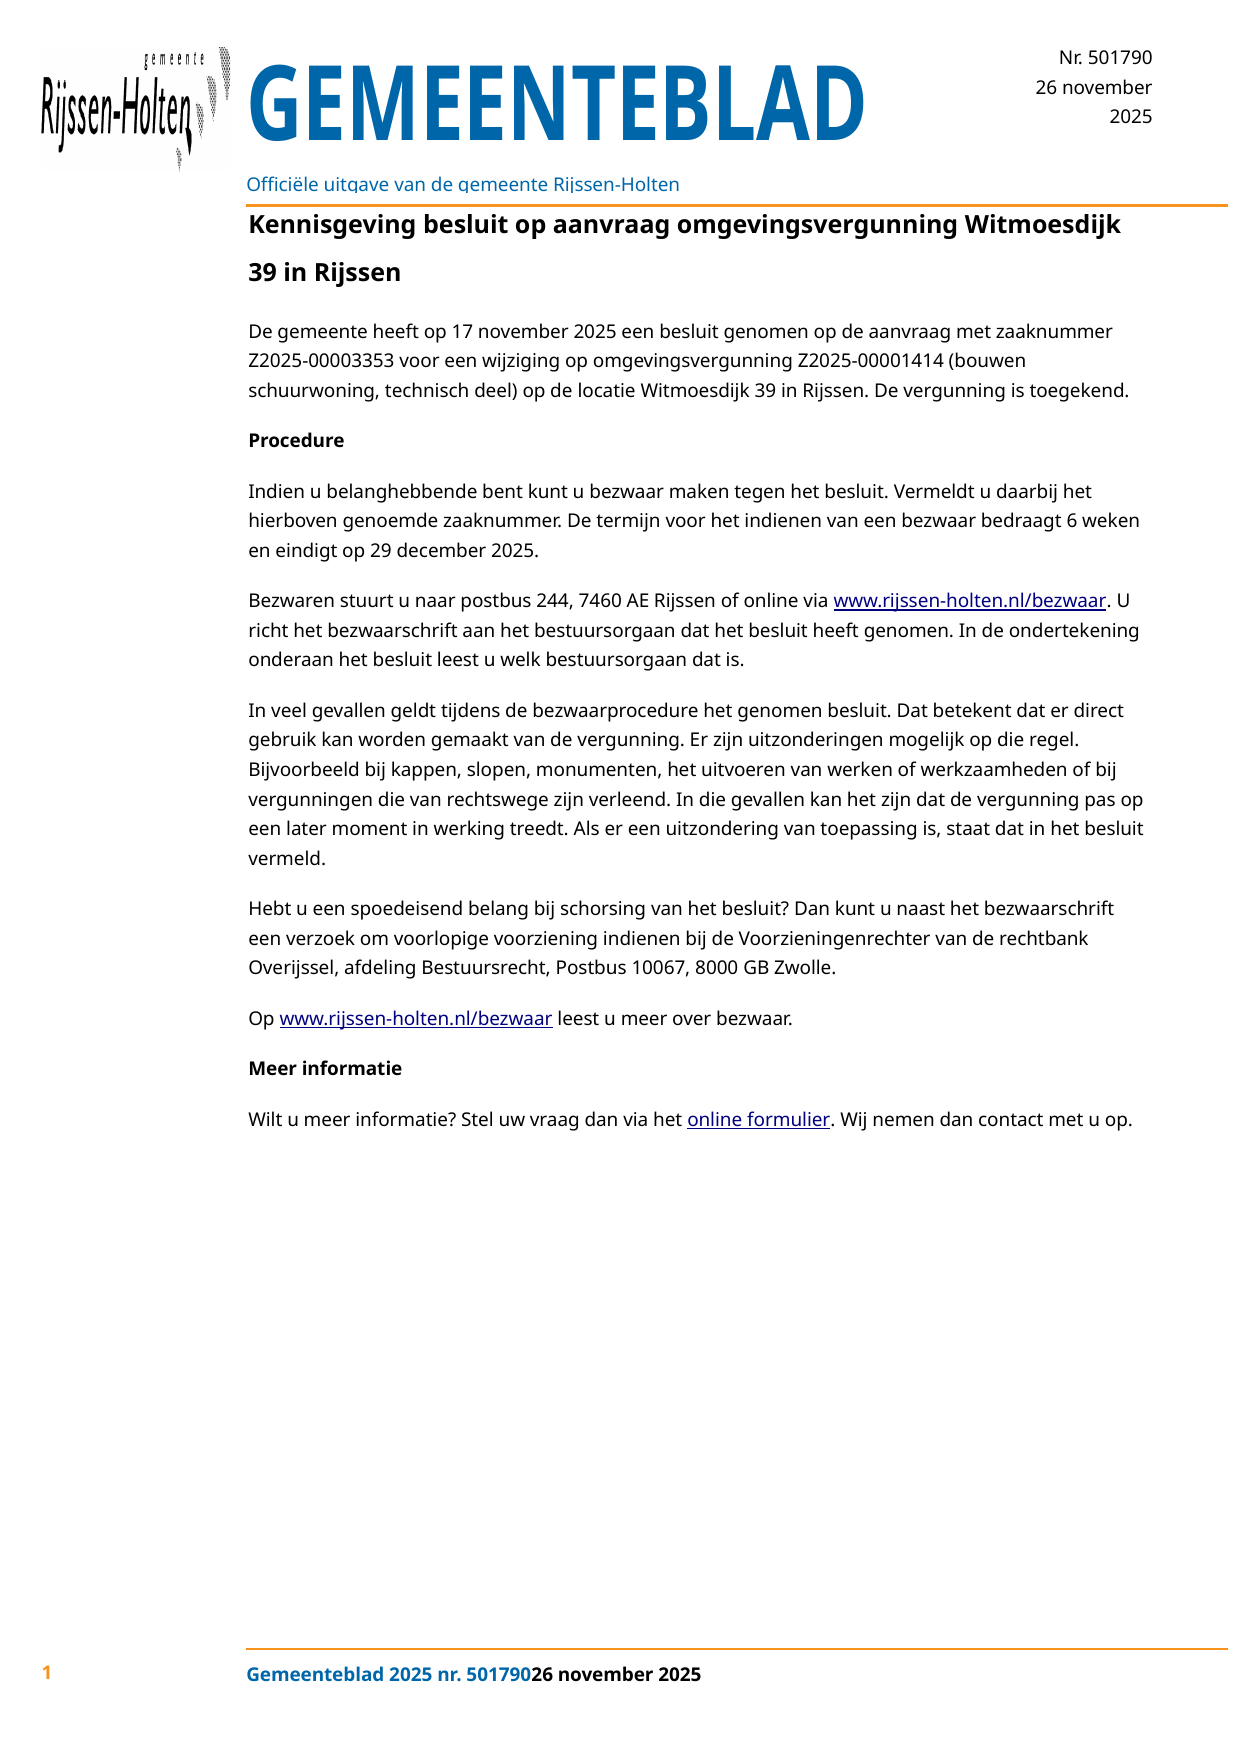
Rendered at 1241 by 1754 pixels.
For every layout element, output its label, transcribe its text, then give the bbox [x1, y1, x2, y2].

text Hebt u een spoedeisend belang bij schorsing van het besluit? Dan kunt u naast het bezwaarschrift een verzoek om voorlopige voorziening indienen bij de Voorzieningenrechter van de rechtbank Overijssel, afdeling Bestuursrecht, Postbus 10067, 8000 GB Zwolle. [248, 895, 1152, 980]
text Op www.rijssen-holten.nl/bezwaar leest u meer over bezwaar. [248, 1005, 1152, 1031]
text Kennisgeving besluit op aanvraag omgevingsvergunning Witmoesdijk 39 in Rijssen [248, 207, 1152, 288]
text Bezwaren stuurt u naar postbus 244, 7460 AE Rijssen of online via www.rijssen-holten.nl/bezwaar. U richt het bezwaarschrift aan het bestuursorgaan dat het besluit heeft genomen. In de ondertekening onderaan het besluit leest u welk bestuursorgaan dat is. [248, 587, 1152, 672]
text Wilt u meer informatie? Stel uw vraag dan via het online formulier. Wij nemen dan contact met u op. [248, 1106, 1152, 1132]
text Procedure [248, 427, 1152, 453]
text Meer informatie [248, 1055, 1152, 1081]
text Indien u belanghebbende bent kunt u bezwaar maken tegen het besluit. Vermeldt u daarbij het hierboven genoemde zaaknummer. De termijn voor het indienen van een bezwaar bedraagt 6 weken en eindigt op 29 december 2025. [248, 478, 1152, 563]
text De gemeente heeft op 17 november 2025 een besluit genomen op de aanvraag met zaaknummer Z2025-00003353 voor een wijziging op omgevingsvergunning Z2025-00001414 (bouwen schuurwoning, technisch deel) op de locatie Witmoesdijk 39 in Rijssen. De vergunning is toegekend. [248, 318, 1152, 403]
picture [41, 47, 231, 172]
text In veel gevallen geldt tijdens de bezwaarprocedure het genomen besluit. Dat betekent dat er direct gebruik kan worden gemaakt van de vergunning. Er zijn uitzonderingen mogelijk op die regel. Bijvoorbeeld bij kappen, slopen, monumenten, het uitvoeren van werken of werkzaamheden of bij vergunningen die van rechtswege zijn verleend. In die gevallen kan het zijn dat de vergunning pas op een later moment in werking treedt. Als er een uitzondering van toepassing is, staat dat in het besluit vermeld. [248, 697, 1152, 871]
